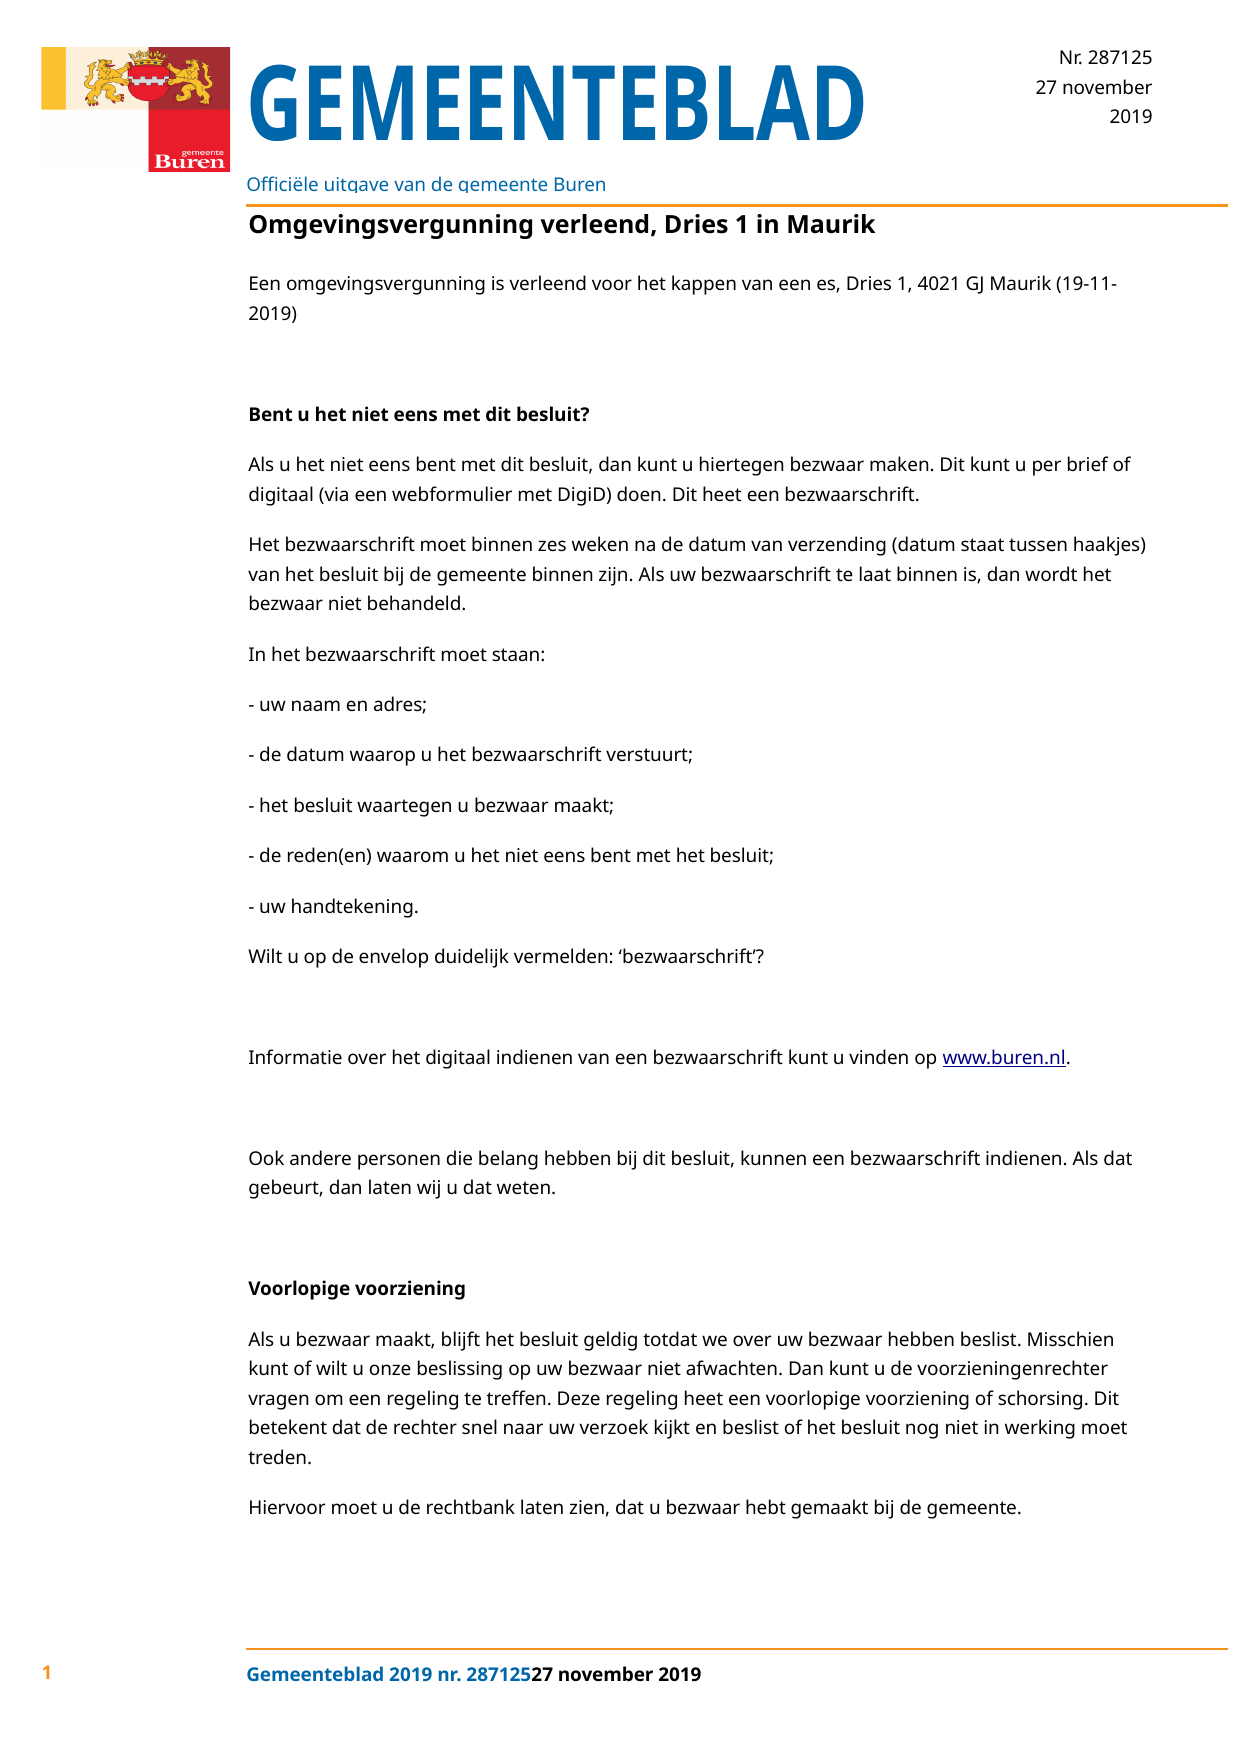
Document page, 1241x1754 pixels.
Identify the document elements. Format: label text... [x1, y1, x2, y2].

text - uw naam en adres; [248, 691, 1152, 717]
text Een omgevingsvergunning is verleend voor het kappen van een es, Dries 1, 4021 GJ Maurik (19-11-2019) [248, 270, 1152, 326]
text Als u bezwaar maakt, blijft het besluit geldig totdat we over uw bezwaar hebben beslist. Misschien kunt of wilt u onze beslissing op uw bezwaar niet afwachten. Dan kunt u de voorzieningenrechter vragen om een regeling te treffen. Deze regeling heet een voorlopige voorziening of schorsing. Dit betekent dat de rechter snel naar uw verzoek kijkt en beslist of het besluit nog niet in werking moet treden. [248, 1326, 1152, 1470]
text - het besluit waartegen u bezwaar maakt; [248, 792, 1152, 818]
text Omgevingsvergunning verleend, Dries 1 in Maurik [248, 207, 1152, 241]
text - de reden(en) waarom u het niet eens bent met het besluit; [248, 842, 1152, 868]
text Als u het niet eens bent met dit besluit, dan kunt u hiertegen bezwaar maken. Dit kunt u per brief of digitaal (via een webformulier met DigiD) doen. Dit heet een bezwaarschrift. [248, 451, 1152, 506]
text Ook andere personen die belang hebben bij dit besluit, kunnen een bezwaarschrift indienen. Als dat gebeurt, dan laten wij u dat weten. [248, 1145, 1152, 1200]
text Informatie over het digitaal indienen van een bezwaarschrift kunt u vinden op www.buren.nl. [248, 1044, 1152, 1070]
text - uw handtekening. [248, 893, 1152, 918]
text Hiervoor moet u de rechtbank laten zien, dat u bezwaar hebt gemaakt bij de gemeente. [248, 1494, 1152, 1520]
picture [41, 47, 231, 172]
text Wilt u op de envelop duidelijk vermelden: ‘bezwaarschrift’? [248, 943, 1152, 969]
text Voorlopige voorziening [248, 1275, 1152, 1301]
text In het bezwaarschrift moet staan: [248, 641, 1152, 666]
text Het bezwaarschrift moet binnen zes weken na de datum van verzending (datum staat tussen haakjes) van het besluit bij de gemeente binnen zijn. Als uw bezwaarschrift te laat binnen is, dan wordt het bezwaar niet behandeld. [248, 531, 1152, 616]
text - de datum waarop u het bezwaarschrift verstuurt; [248, 742, 1152, 767]
text Bent u het niet eens met dit besluit? [248, 401, 1152, 426]
